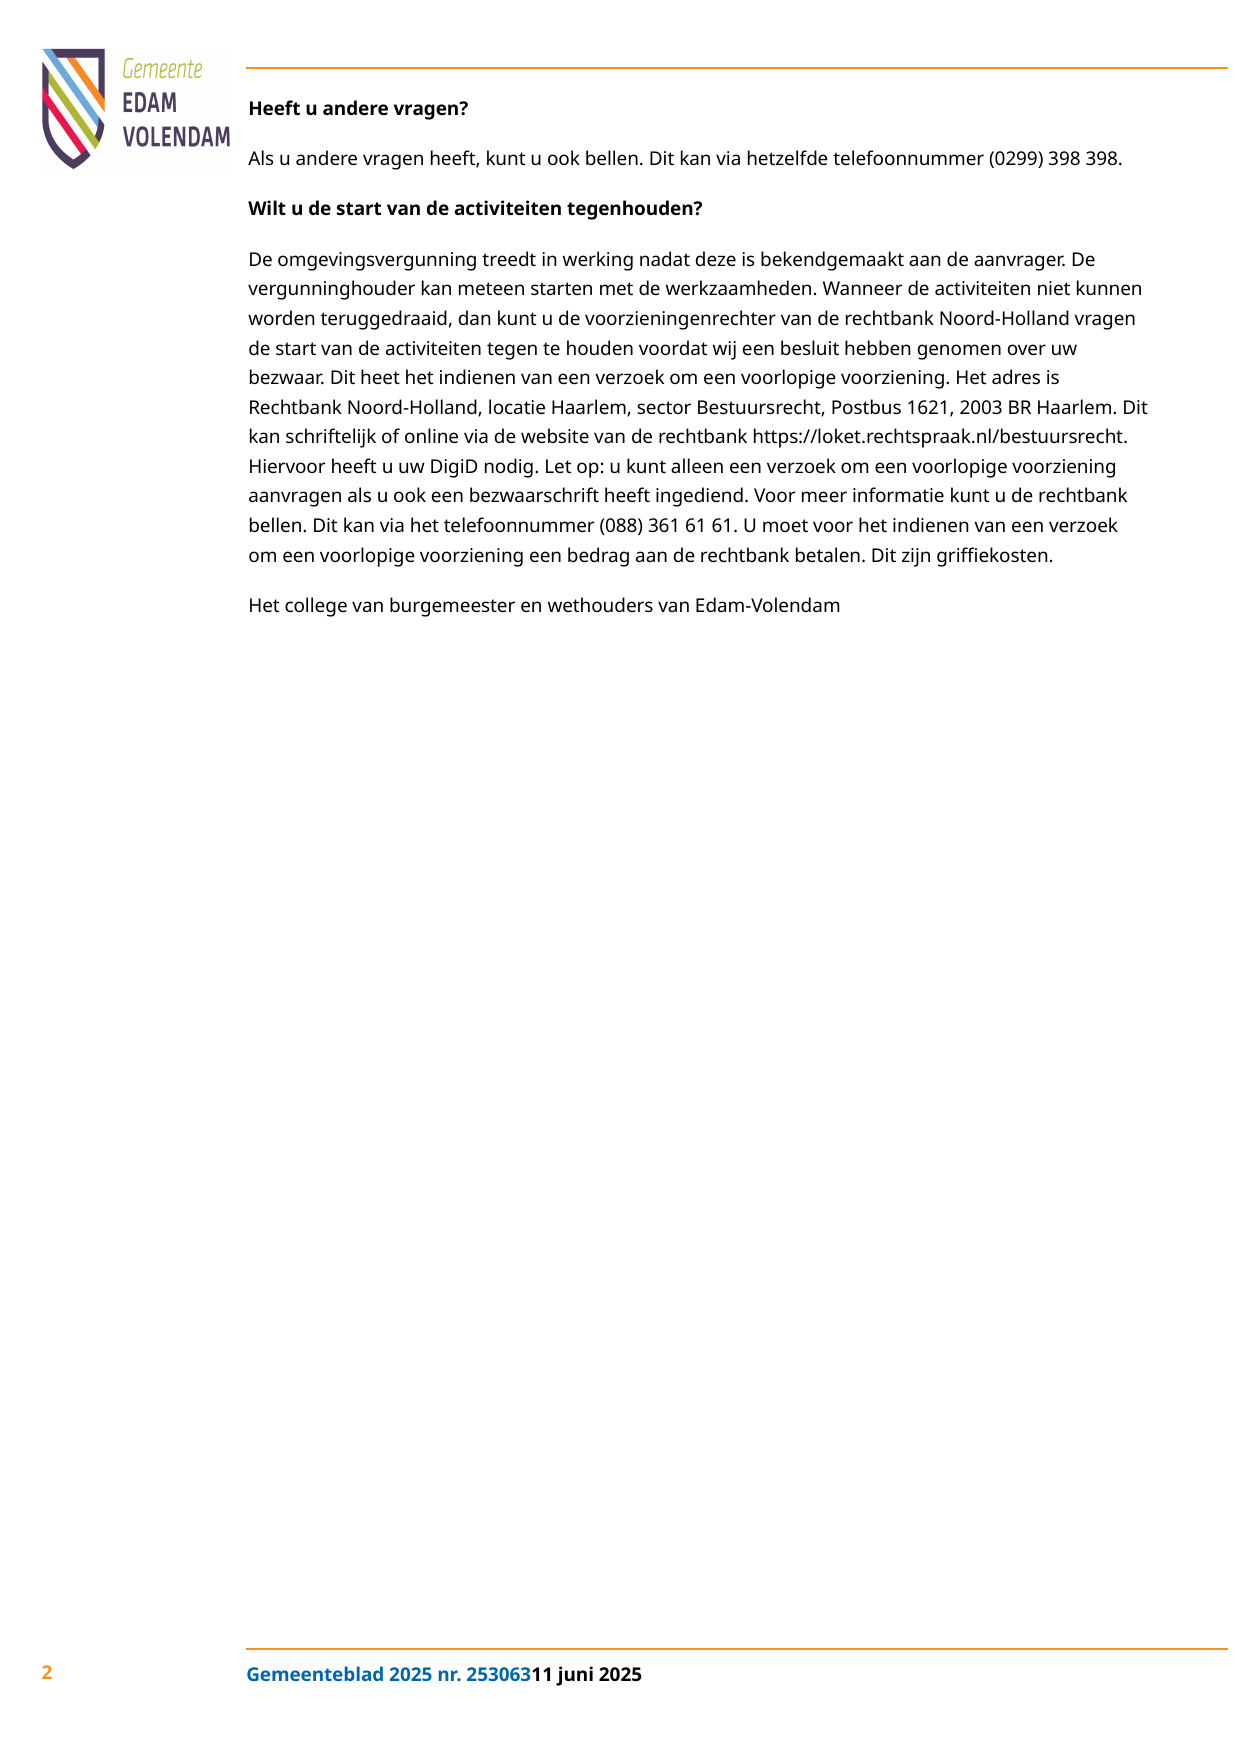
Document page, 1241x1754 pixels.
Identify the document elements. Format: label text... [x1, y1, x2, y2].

text Wilt u de start van de activiteiten tegenhouden? [248, 196, 1152, 221]
text Als u andere vragen heeft, kunt u ook bellen. Dit kan via hetzelfde telefoonnummer (0299) 398 398. [248, 145, 1152, 171]
text De omgevingsvergunning treedt in werking nadat deze is bekendgemaakt aan de aanvrager. De vergunninghouder kan meteen starten met de werkzaamheden. Wanneer de activiteiten niet kunnen worden teruggedraaid, dan kunt u de voorzieningenrechter van de rechtbank Noord-Holland vragen de start van de activiteiten tegen te houden voordat wij een besluit hebben genomen over uw bezwaar. Dit heet het indienen van een verzoek om een voorlopige voorziening. Het adres is Rechtbank Noord-Holland, locatie Haarlem, sector Bestuursrecht, Postbus 1621, 2003 BR Haarlem. Dit kan schriftelijk of online via de website van de rechtbank https://loket.rechtspraak.nl/bestuursrecht. Hiervoor heeft u uw DigiD nodig. Let op: u kunt alleen een verzoek om een voorlopige voorziening aanvragen als u ook een bezwaarschrift heeft ingediend. Voor meer informatie kunt u de rechtbank bellen. Dit kan via het telefoonnummer (088) 361 61 61. U moet voor het indienen van een verzoek om een voorlopige voorziening een bedrag aan de rechtbank betalen. Dit zijn griffiekosten. [248, 246, 1152, 568]
text Heeft u andere vragen? [248, 95, 1152, 121]
text Het college van burgemeester en wethouders van Edam-Volendam [248, 592, 1152, 618]
picture [41, 47, 231, 172]
